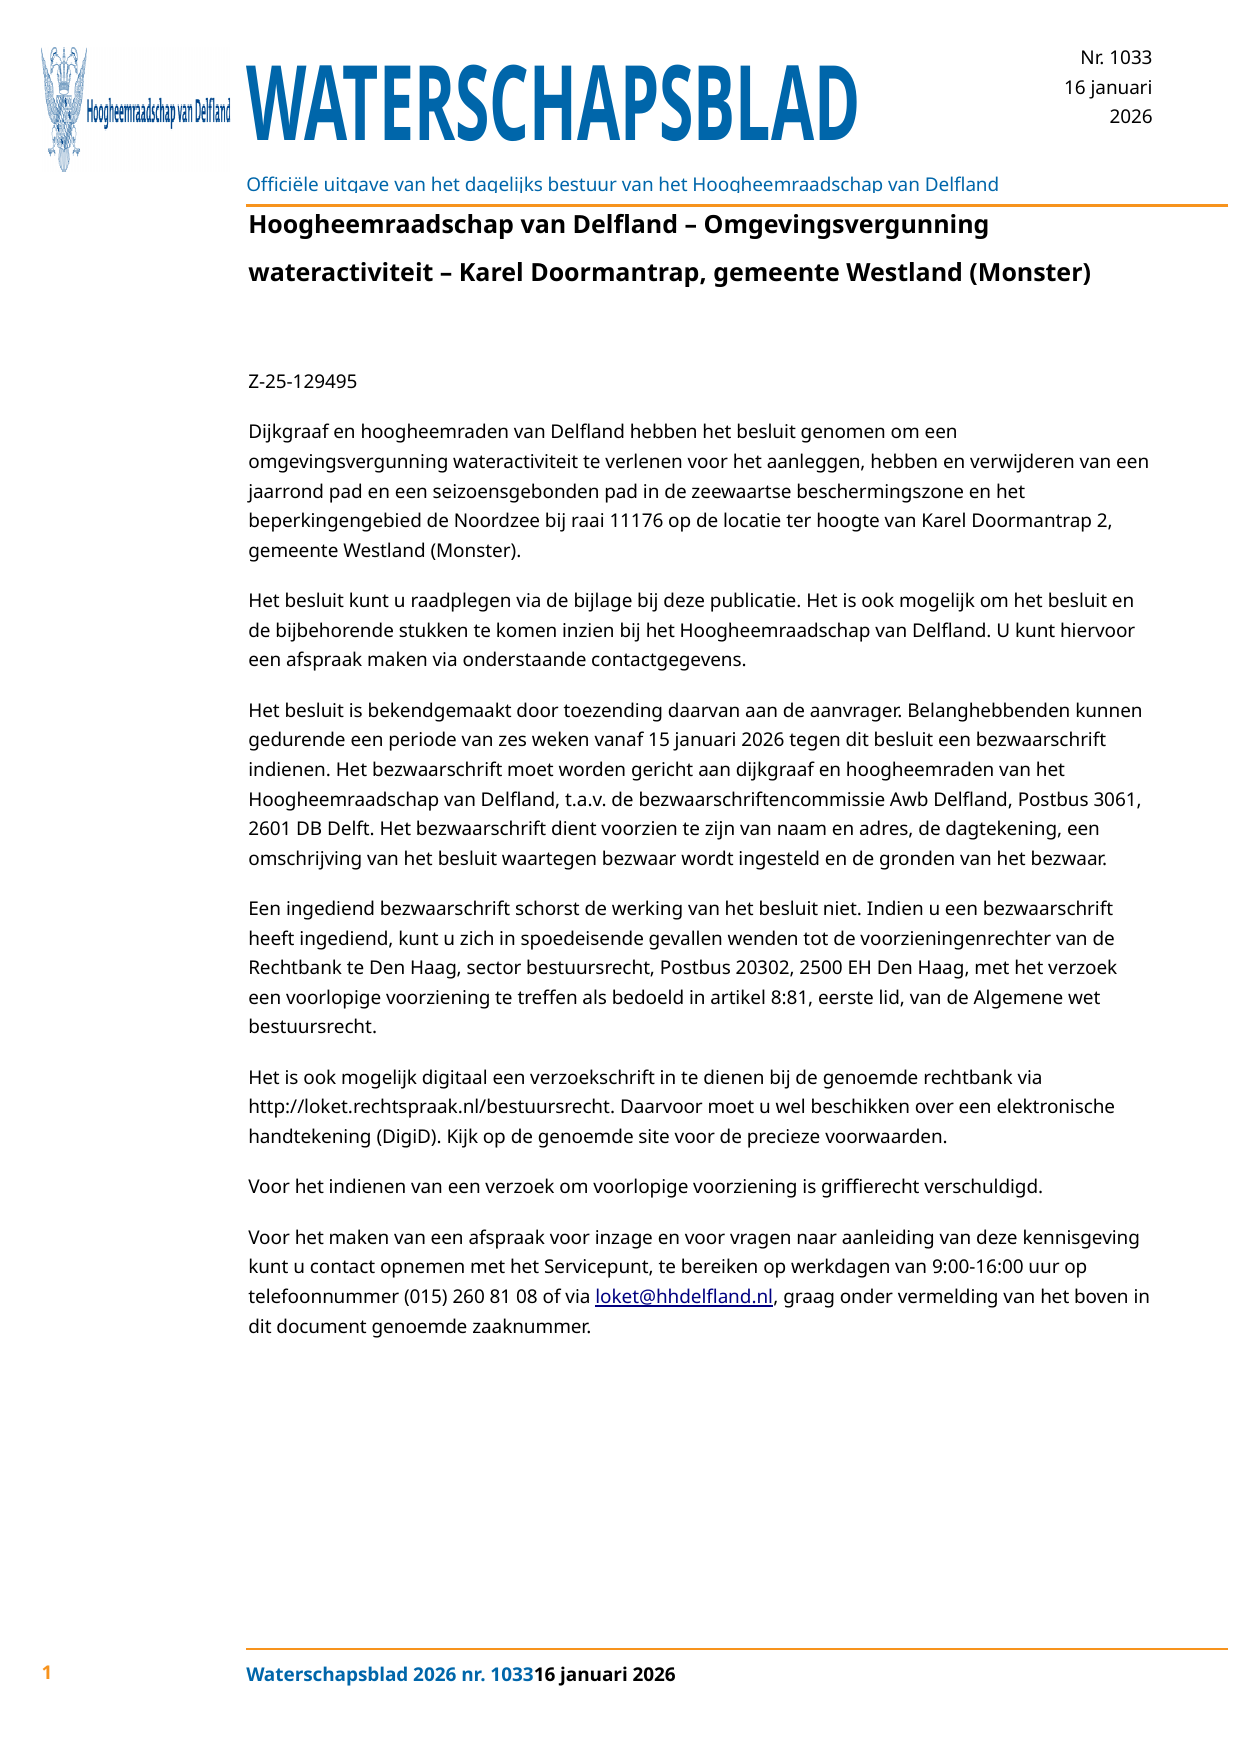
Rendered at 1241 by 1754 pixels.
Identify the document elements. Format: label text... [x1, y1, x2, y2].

text Het is ook mogelijk digitaal een verzoekschrift in te dienen bij de genoemde rechtbank via http://loket.rechtspraak.nl/bestuursrecht. Daarvoor moet u wel beschikken over een elektronische handtekening (DigiD). Kijk op de genoemde site voor de precieze voorwaarden. [248, 1064, 1152, 1149]
text Dijkgraaf en hoogheemraden van Delfland hebben het besluit genomen om een omgevingsvergunning wateractiviteit te verlenen voor het aanleggen, hebben en verwijderen van een jaarrond pad en een seizoensgebonden pad in de zeewaartse beschermingszone en het beperkingengebied de Noordzee bij raai 11176 op de locatie ter hoogte van Karel Doormantrap 2, gemeente Westland (Monster). [248, 419, 1152, 563]
text Voor het maken van een afspraak voor inzage en voor vragen naar aanleiding van deze kennisgeving kunt u contact opnemen met het Servicepunt, te bereiken op werkdagen van 9:00-16:00 uur op telefoonnummer (015) 260 81 08 of via loket@hhdelfland.nl, graag onder vermelding van het boven in dit document genoemde zaaknummer. [248, 1224, 1152, 1339]
text Het besluit kunt u raadplegen via de bijlage bij deze publicatie. Het is ook mogelijk om het besluit en de bijbehorende stukken te komen inzien bij het Hoogheemraadschap van Delfland. U kunt hiervoor een afspraak maken via onderstaande contactgegevens. [248, 587, 1152, 672]
text Een ingediend bezwaarschrift schorst de werking van het besluit niet. Indien u een bezwaarschrift heeft ingediend, kunt u zich in spoedeisende gevallen wenden tot de voorzieningenrechter van de Rechtbank te Den Haag, sector bestuursrecht, Postbus 20302, 2500 EH Den Haag, met het verzoek een voorlopige voorziening te treffen als bedoeld in artikel 8:81, eerste lid, van de Algemene wet bestuursrecht. [248, 895, 1152, 1039]
picture [41, 47, 231, 172]
text Hoogheemraadschap van Delfland – Omgevingsvergunning wateractiviteit – Karel Doormantrap, gemeente Westland (Monster) [248, 207, 1152, 288]
text Het besluit is bekendgemaakt door toezending daarvan aan de aanvrager. Belanghebbenden kunnen gedurende een periode van zes weken vanaf 15 januari 2026 tegen dit besluit een bezwaarschrift indienen. Het bezwaarschrift moet worden gericht aan dijkgraaf en hoogheemraden van het Hoogheemraadschap van Delfland, t.a.v. de bezwaarschriftencommissie Awb Delfland, Postbus 3061, 2601 DB Delft. Het bezwaarschrift dient voorzien te zijn van naam en adres, de dagtekening, een omschrijving van het besluit waartegen bezwaar wordt ingesteld en de gronden van het bezwaar. [248, 697, 1152, 871]
text Voor het indienen van een verzoek om voorlopige voorziening is griffierecht verschuldigd. [248, 1174, 1152, 1199]
text Z-25-129495 [248, 368, 1152, 394]
